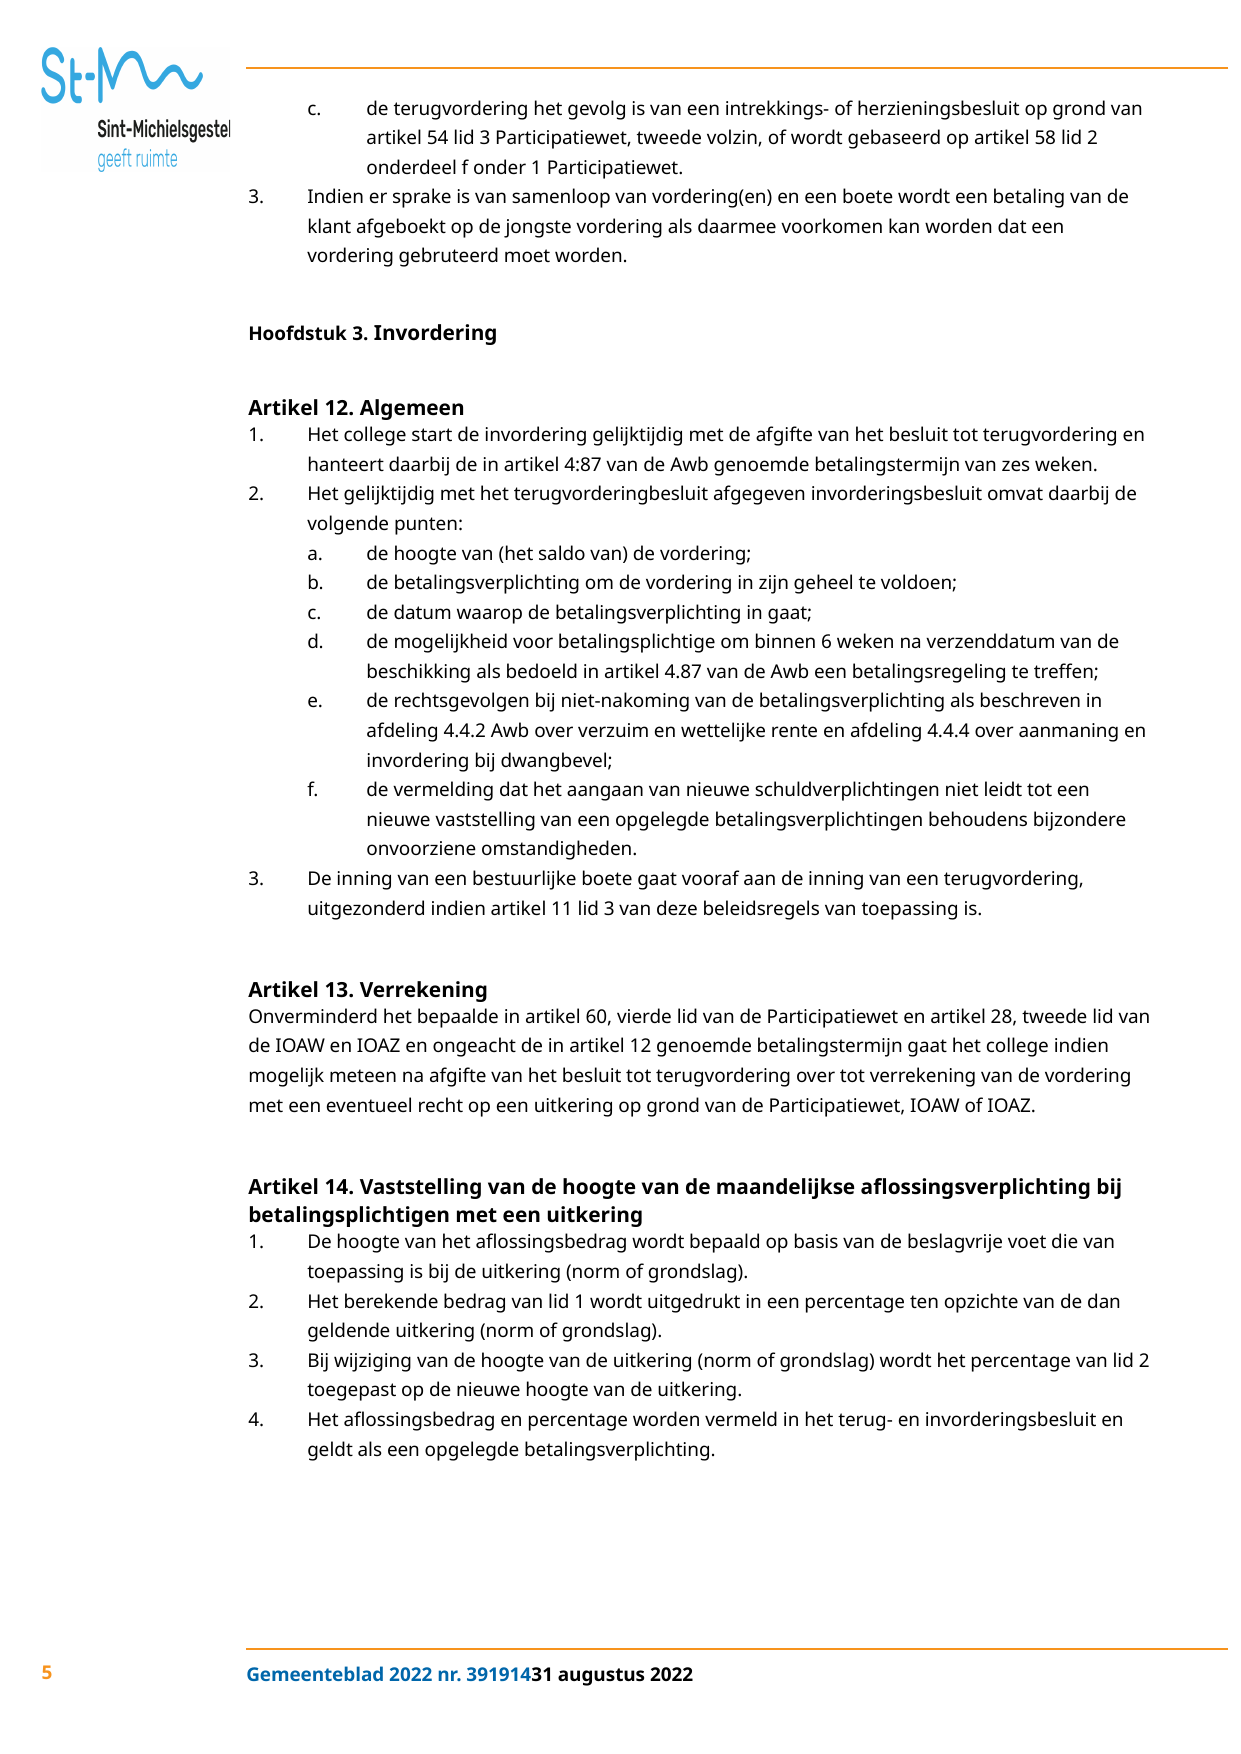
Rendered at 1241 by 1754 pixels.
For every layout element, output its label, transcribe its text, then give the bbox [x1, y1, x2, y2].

text Artikel 12. Algemeen [248, 393, 1152, 421]
list de mogelijkheid voor betalingsplichtige om binnen 6 weken na verzenddatum van de beschikking als bedoeld in artikel 4.87 van de Awb een betalingsregeling te treffen; [307, 628, 1152, 684]
list Indien er sprake is van samenloop van vordering(en) en een boete wordt een betaling van de klant afgeboekt op de jongste vordering als daarmee voorkomen kan worden dat een vordering gebruteerd moet worden. [248, 183, 1152, 268]
text Onverminderd het bepaalde in artikel 60, vierde lid van de Participatiewet en artikel 28, tweede lid van de IOAW en IOAZ en ongeacht de in artikel 12 genoemde betalingstermijn gaat het college indien mogelijk meteen na afgifte van het besluit tot terugvordering over tot verrekening van de vordering met een eventueel recht op een uitkering op grond van de Participatiewet, IOAW of IOAZ. [248, 1003, 1152, 1118]
list Het college start de invordering gelijktijdig met de afgifte van het besluit tot terugvordering en hanteert daarbij de in artikel 4:87 van de Awb genoemde betalingstermijn van zes weken. [248, 421, 1152, 477]
list Het gelijktijdig met het terugvorderingbesluit afgegeven invorderingsbesluit omvat daarbij de volgende punten: [248, 481, 1152, 536]
list de vermelding dat het aangaan van nieuwe schuldverplichtingen niet leidt tot een nieuwe vaststelling van een opgelegde betalingsverplichtingen behoudens bijzondere onvoorziene omstandigheden. [307, 776, 1152, 861]
list de betalingsverplichting om de vordering in zijn geheel te voldoen; [307, 569, 1152, 595]
list De hoogte van het aflossingsbedrag wordt bepaald op basis van de beslagvrije voet die van toepassing is bij de uitkering (norm of grondslag). [248, 1229, 1152, 1284]
list De inning van een bestuurlijke boete gaat vooraf aan de inning van een terugvordering, uitgezonderd indien artikel 11 lid 3 van deze beleidsregels van toepassing is. [248, 865, 1152, 920]
list de datum waarop de betalingsverplichting in gaat; [307, 599, 1152, 624]
list Het aflossingsbedrag en percentage worden vermeld in het terug- en invorderingsbesluit en geldt als een opgelegde betalingsverplichting. [248, 1406, 1152, 1462]
list Het berekende bedrag van lid 1 wordt uitgedrukt in een percentage ten opzichte van de dan geldende uitkering (norm of grondslag). [248, 1288, 1152, 1343]
list de hoogte van (het saldo van) de vordering; [307, 540, 1152, 565]
picture [41, 47, 231, 172]
list de rechtsgevolgen bij niet-nakoming van de betalingsverplichting als beschreven in afdeling 4.4.2 Awb over verzuim en wettelijke rente en afdeling 4.4.4 over aanmaning en invordering bij dwangbevel; [307, 688, 1152, 772]
text Hoofdstuk 3. Invordering [248, 318, 1152, 346]
text Artikel 14. Vaststelling van de hoogte van de maandelijkse aflossingsverplichting bij betalingsplichtigen met een uitkering [248, 1172, 1152, 1229]
list de terugvordering het gevolg is van een intrekkings- of herzieningsbesluit op grond van artikel 54 lid 3 Participatiewet, tweede volzin, of wordt gebaseerd op artikel 58 lid 2 onderdeel f onder 1 Participatiewet. [307, 95, 1152, 180]
list Bij wijziging van de hoogte van de uitkering (norm of grondslag) wordt het percentage van lid 2 toegepast op de nieuwe hoogte van de uitkering. [248, 1347, 1152, 1402]
text Artikel 13. Verrekening [248, 975, 1152, 1003]
